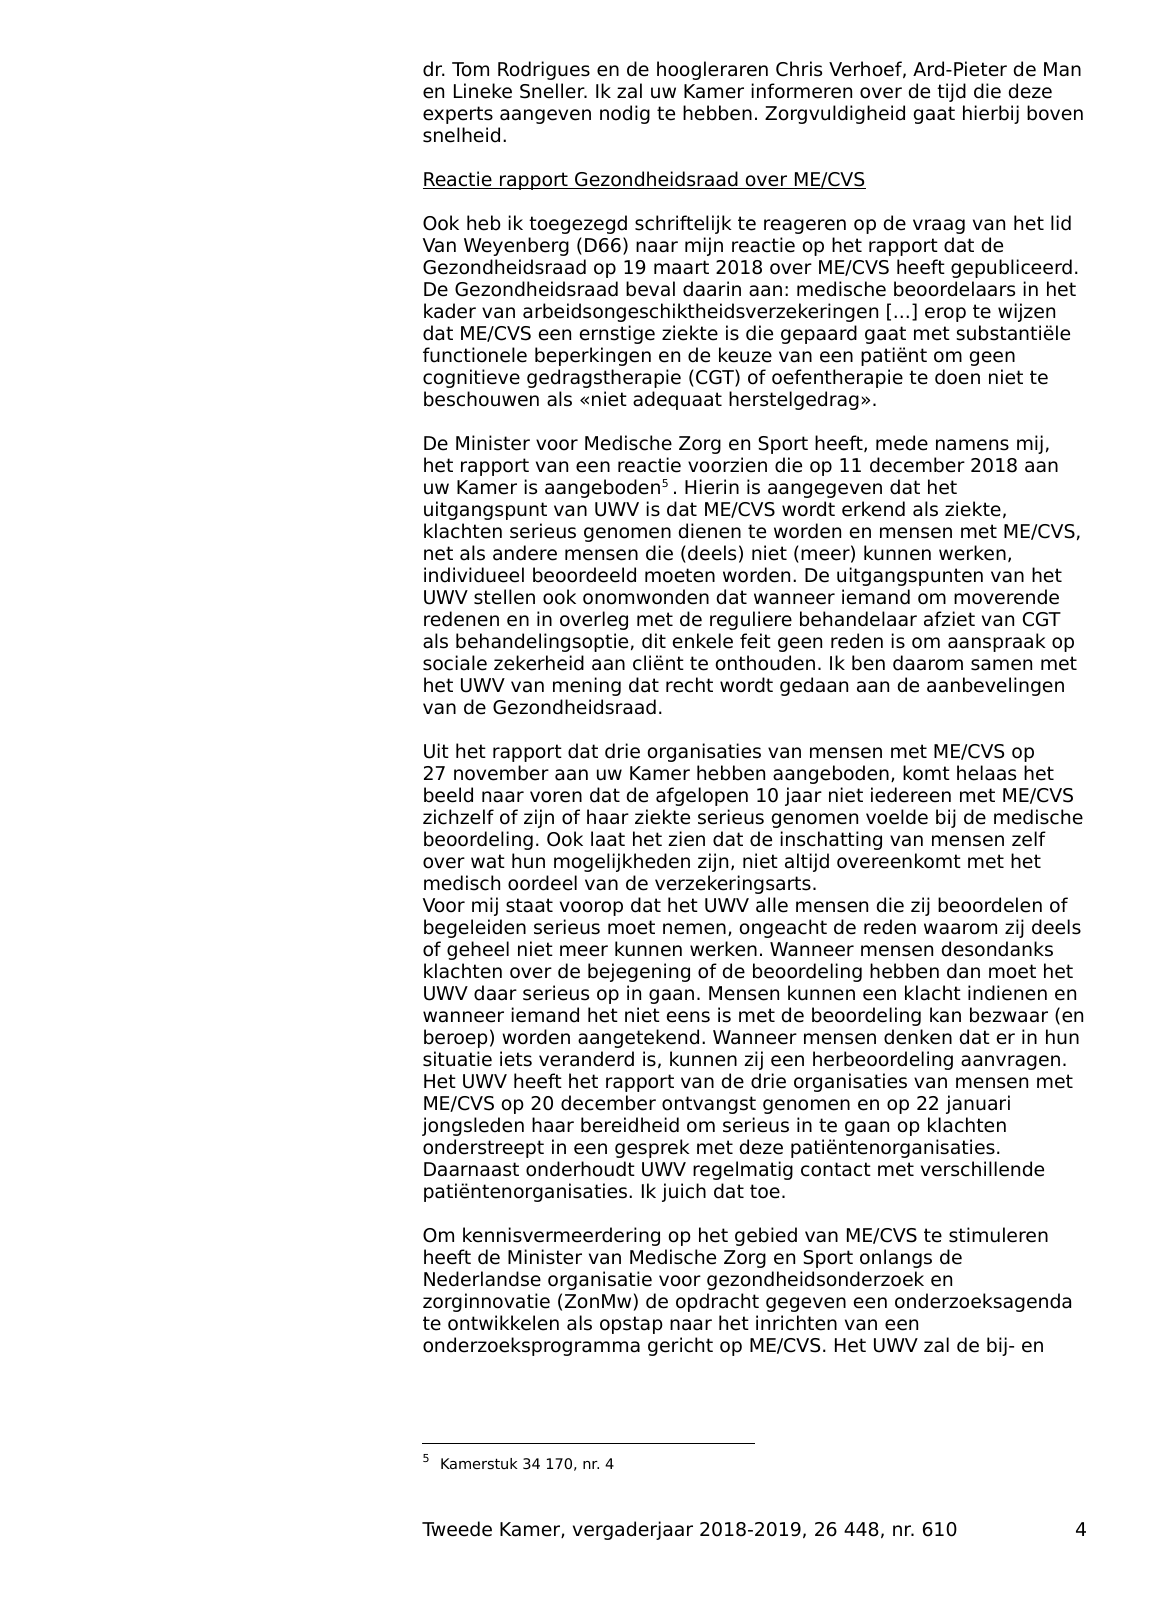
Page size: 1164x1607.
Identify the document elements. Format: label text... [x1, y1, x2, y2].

text Voor mij staat voorop dat het UWV alle mensen die zij beoordelen of begeleiden serieus moet nemen, ongeacht de reden waarom zij deels of geheel niet meer kunnen werken. Wanneer mensen desondanks klachten over de bejegening of de beoordeling hebben dan moet het UWV daar serieus op in gaan. Mensen kunnen een klacht indienen en wanneer iemand het niet eens is met de beoordeling kan bezwaar (en beroep) worden aangetekend. Wanneer mensen denken dat er in hun situatie iets veranderd is, kunnen zij een herbeoordeling aanvragen. [422, 895, 1087, 1071]
text Kamerstuk 34 170, nr. 4 [422, 1452, 1087, 1474]
text Om kennisvermeerdering op het gebied van ME/CVS te stimuleren heeft de Minister van Medische Zorg en Sport onlangs de Nederlandse organisatie voor gezondheidsonderzoek en zorginnovatie (ZonMw) de opdracht gegeven een onderzoeksagenda te ontwikkelen als opstap naar het inrichten van een onderzoeksprogramma gericht op ME/CVS. Het UWV zal de bij- en [422, 1225, 1087, 1357]
text Uit het rapport dat drie organisaties van mensen met ME/CVS op 27 november aan uw Kamer hebben aangeboden, komt helaas het beeld naar voren dat de afgelopen 10 jaar niet iedereen met ME/CVS zichzelf of zijn of haar ziekte serieus genomen voelde bij de medische beoordeling. Ook laat het zien dat de inschatting van mensen zelf over wat hun mogelijkheden zijn, niet altijd overeenkomt met het medisch oordeel van de verzekeringsarts. [422, 741, 1087, 895]
text De Minister voor Medische Zorg en Sport heeft, mede namens mij, het rapport van een reactie voorzien die op 11 december 2018 aan uw Kamer is aangeboden. Hierin is aangegeven dat het uitgangspunt van UWV is dat ME/CVS wordt erkend als ziekte, klachten serieus genomen dienen te worden en mensen met ME/CVS, net als andere mensen die (deels) niet (meer) kunnen werken, individueel beoordeeld moeten worden. De uitgangspunten van het UWV stellen ook onomwonden dat wanneer iemand om moverende redenen en in overleg met de reguliere behandelaar afziet van CGT als behandelingsoptie, dit enkele feit geen reden is om aanspraak op sociale zekerheid aan cliënt te onthouden. Ik ben daarom samen met het UWV van mening dat recht wordt gedaan aan de aanbevelingen van de Gezondheidsraad. [422, 433, 1087, 719]
text Het UWV heeft het rapport van de drie organisaties van mensen met ME/CVS op 20 december ontvangst genomen en op 22 januari jongsleden haar bereidheid om serieus in te gaan op klachten onderstreept in een gesprek met deze patiëntenorganisaties. Daarnaast onderhoudt UWV regelmatig contact met verschillende patiëntenorganisaties. Ik juich dat toe. [422, 1071, 1087, 1203]
text Ook heb ik toegezegd schriftelijk te reageren op de vraag van het lid Van Weyenberg (D66) naar mijn reactie op het rapport dat de Gezondheidsraad op 19 maart 2018 over ME/CVS heeft gepubliceerd. De Gezondheidsraad beval daarin aan: medische beoordelaars in het kader van arbeidsongeschiktheidsverzekeringen [...] erop te wijzen dat ME/CVS een ernstige ziekte is die gepaard gaat met substantiële functionele beperkingen en de keuze van een patiënt om geen cognitieve gedragstherapie (CGT) of oefentherapie te doen niet te beschouwen als «niet adequaat herstelgedrag». [422, 213, 1087, 411]
text dr. Tom Rodrigues en de hoogleraren Chris Verhoef, Ard-Pieter de Man en Lineke Sneller. Ik zal uw Kamer informeren over de tijd die deze experts aangeven nodig te hebben. Zorgvuldigheid gaat hierbij boven snelheid. [422, 59, 1087, 147]
subtitle Reactie rapport Gezondheidsraad over ME/CVS [422, 169, 1087, 191]
